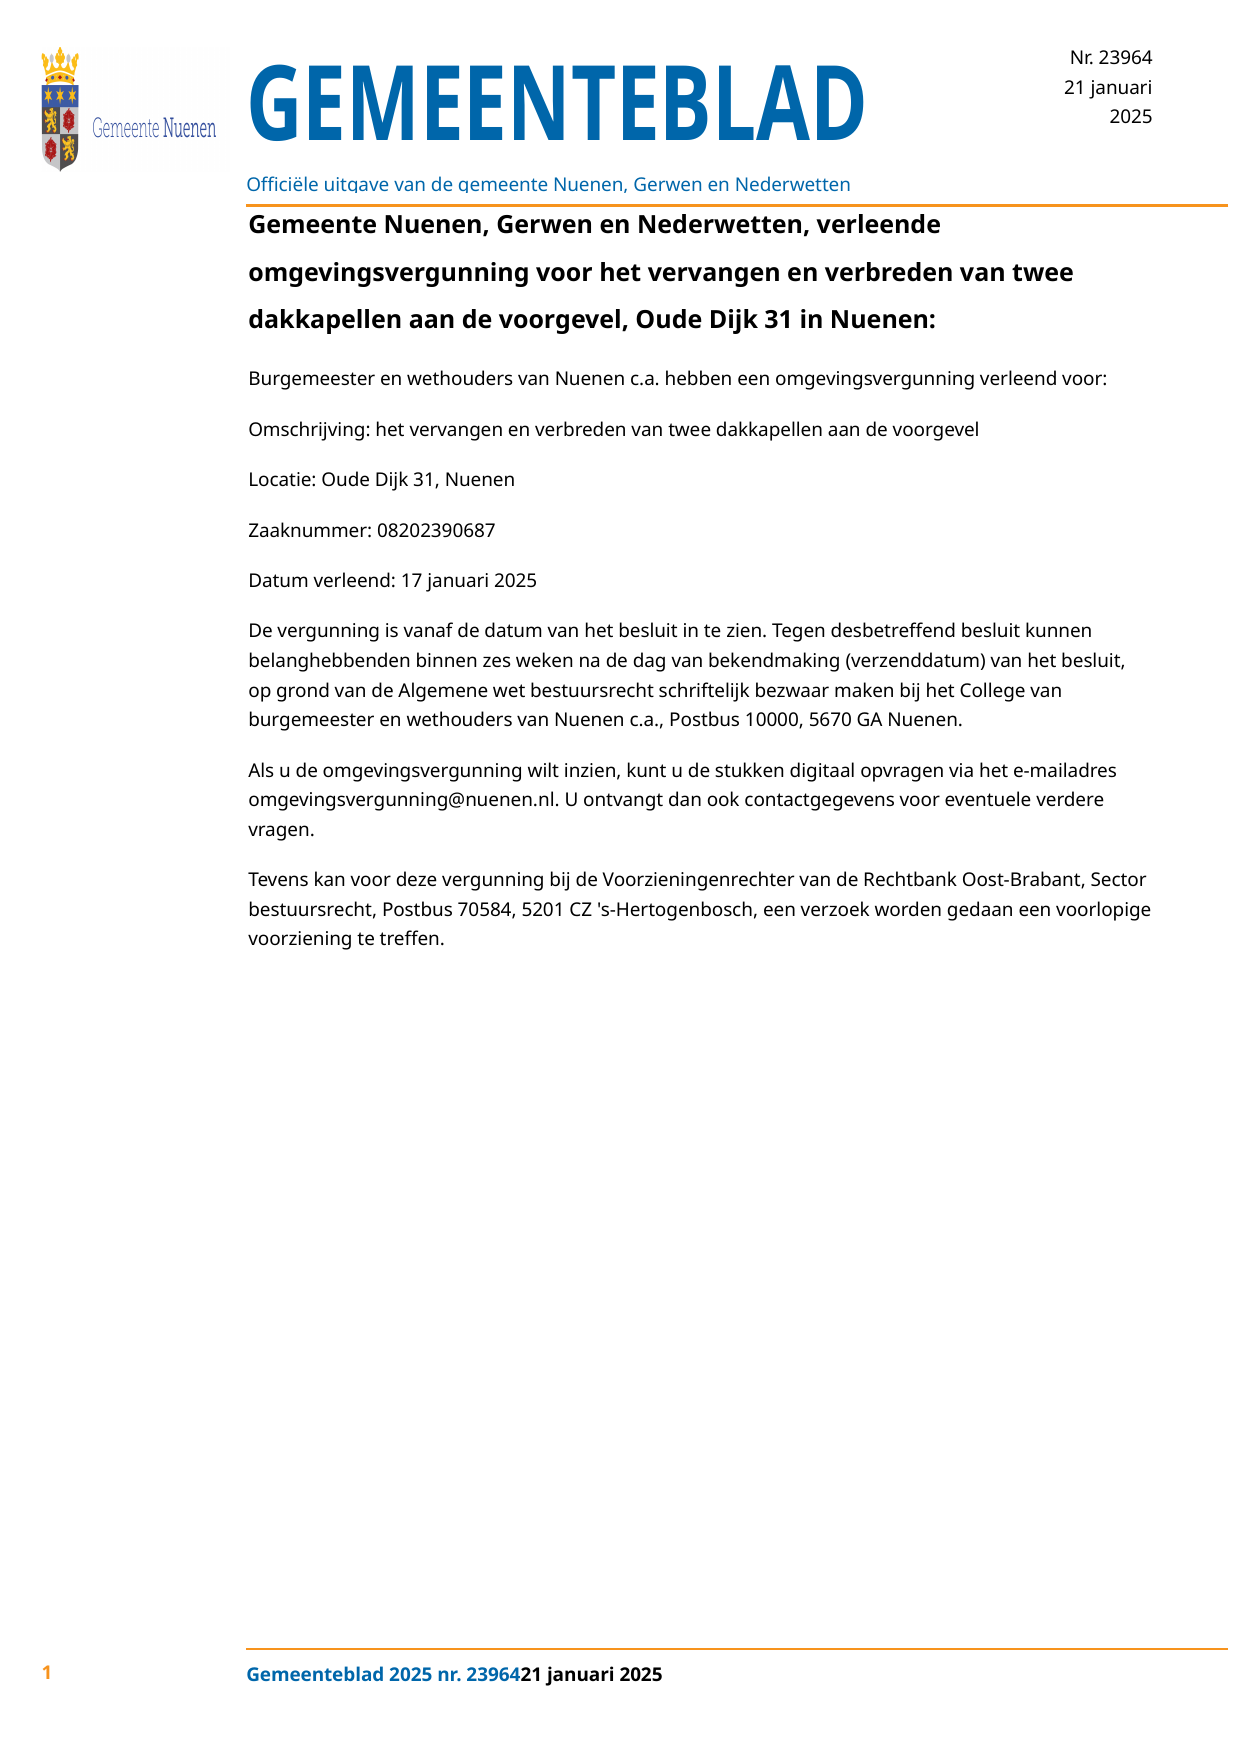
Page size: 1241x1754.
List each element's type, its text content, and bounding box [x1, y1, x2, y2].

picture [41, 47, 231, 172]
text Datum verleend: 17 januari 2025 [248, 567, 1152, 593]
text Tevens kan voor deze vergunning bij de Voorzieningenrechter van de Rechtbank Oost-Brabant, Sector bestuursrecht, Postbus 70584, 5201 CZ 's-Hertogenbosch, een verzoek worden gedaan een voorlopige voorziening te treffen. [248, 866, 1152, 951]
text De vergunning is vanaf de datum van het besluit in te zien. Tegen desbetreffend besluit kunnen belanghebbenden binnen zes weken na de dag van bekendmaking (verzenddatum) van het besluit, op grond van de Algemene wet bestuursrecht schriftelijk bezwaar maken bij het College van burgemeester en wethouders van Nuenen c.a., Postbus 10000, 5670 GA Nuenen. [248, 618, 1152, 732]
text Als u de omgevingsvergunning wilt inzien, kunt u de stukken digitaal opvragen via het e-mailadres omgevingsvergunning@nuenen.nl. U ontvangt dan ook contactgegevens voor eventuele verdere vragen. [248, 757, 1152, 842]
text Burgemeester en wethouders van Nuenen c.a. hebben een omgevingsvergunning verleend voor: [248, 366, 1152, 391]
text Gemeente Nuenen, Gerwen en Nederwetten, verleende omgevingsvergunning voor het vervangen en verbreden van twee dakkapellen aan de voorgevel, Oude Dijk 31 in Nuenen: [248, 207, 1152, 336]
text Zaaknummer: 08202390687 [248, 517, 1152, 542]
text Omschrijving: het vervangen en verbreden van twee dakkapellen aan de voorgevel [248, 416, 1152, 442]
text Locatie: Oude Dijk 31, Nuenen [248, 466, 1152, 492]
